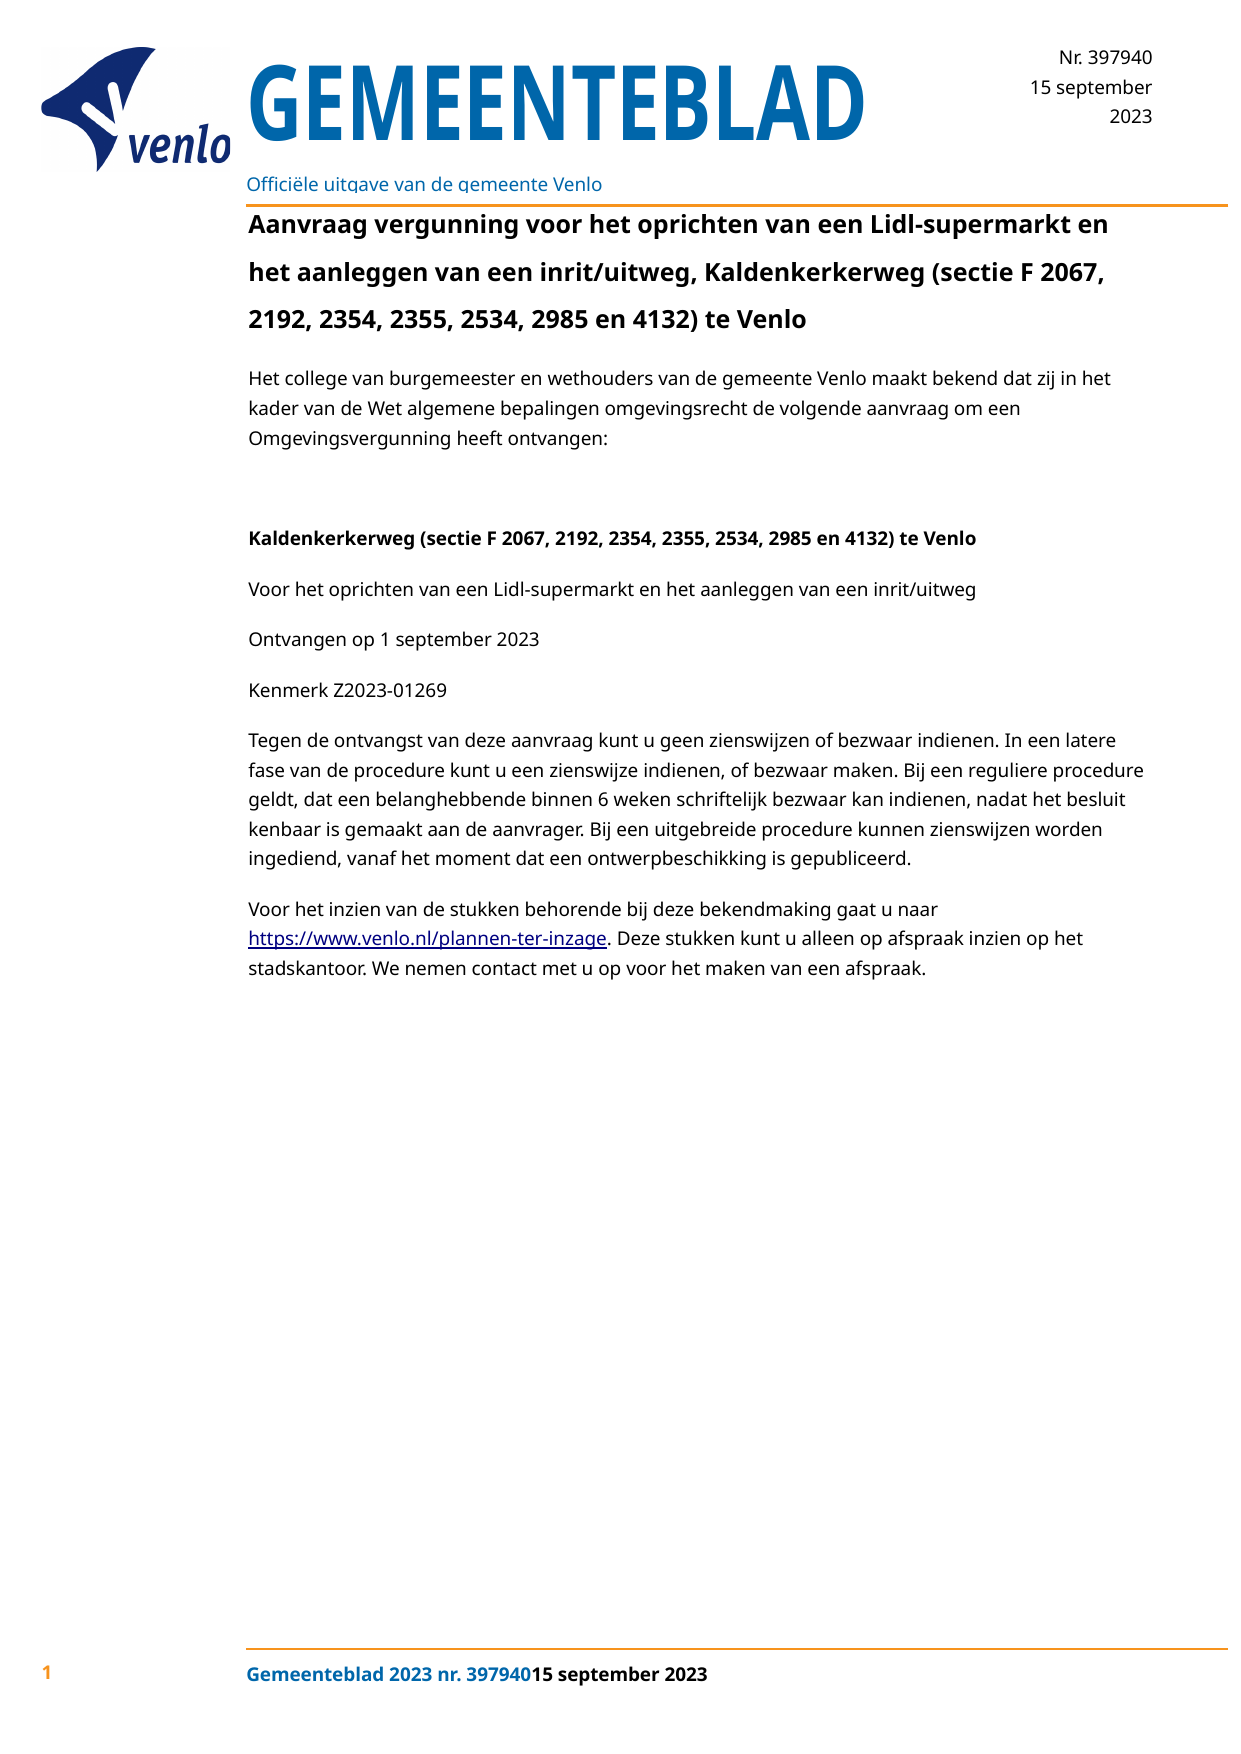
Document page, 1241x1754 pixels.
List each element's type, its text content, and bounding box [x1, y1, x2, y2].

text Aanvraag vergunning voor het oprichten van een Lidl-supermarkt en het aanleggen van een inrit/uitweg, Kaldenkerkerweg (sectie F 2067, 2192, 2354, 2355, 2534, 2985 en 4132) te Venlo [248, 207, 1152, 336]
text Ontvangen op 1 september 2023 [248, 626, 1152, 652]
text Voor het inzien van de stukken behorende bij deze bekendmaking gaat u naar https://www.venlo.nl/plannen-ter-inzage. Deze stukken kunt u alleen op afspraak inzien op het stadskantoor. We nemen contact met u op voor het maken van een afspraak. [248, 896, 1152, 981]
picture [41, 47, 231, 172]
text Tegen de ontvangst van deze aanvraag kunt u geen zienswijzen of bezwaar indienen. In een latere fase van de procedure kunt u een zienswijze indienen, of bezwaar maken. Bij een reguliere procedure geldt, dat een belanghebbende binnen 6 weken schriftelijk bezwaar kan indienen, nadat het besluit kenbaar is gemaakt aan de aanvrager. Bij een uitgebreide procedure kunnen zienswijzen worden ingediend, vanaf het moment dat een ontwerpbeschikking is gepubliceerd. [248, 727, 1152, 871]
text Voor het oprichten van een Lidl-supermarkt en het aanleggen van een inrit/uitweg [248, 576, 1152, 602]
text Kaldenkerkerweg (sectie F 2067, 2192, 2354, 2355, 2534, 2985 en 4132) te Venlo [248, 526, 1152, 551]
text Kenmerk Z2023-01269 [248, 677, 1152, 702]
text Het college van burgemeester en wethouders van de gemeente Venlo maakt bekend dat zij in het kader van de Wet algemene bepalingen omgevingsrecht de volgende aanvraag om een Omgevingsvergunning heeft ontvangen: [248, 366, 1152, 450]
